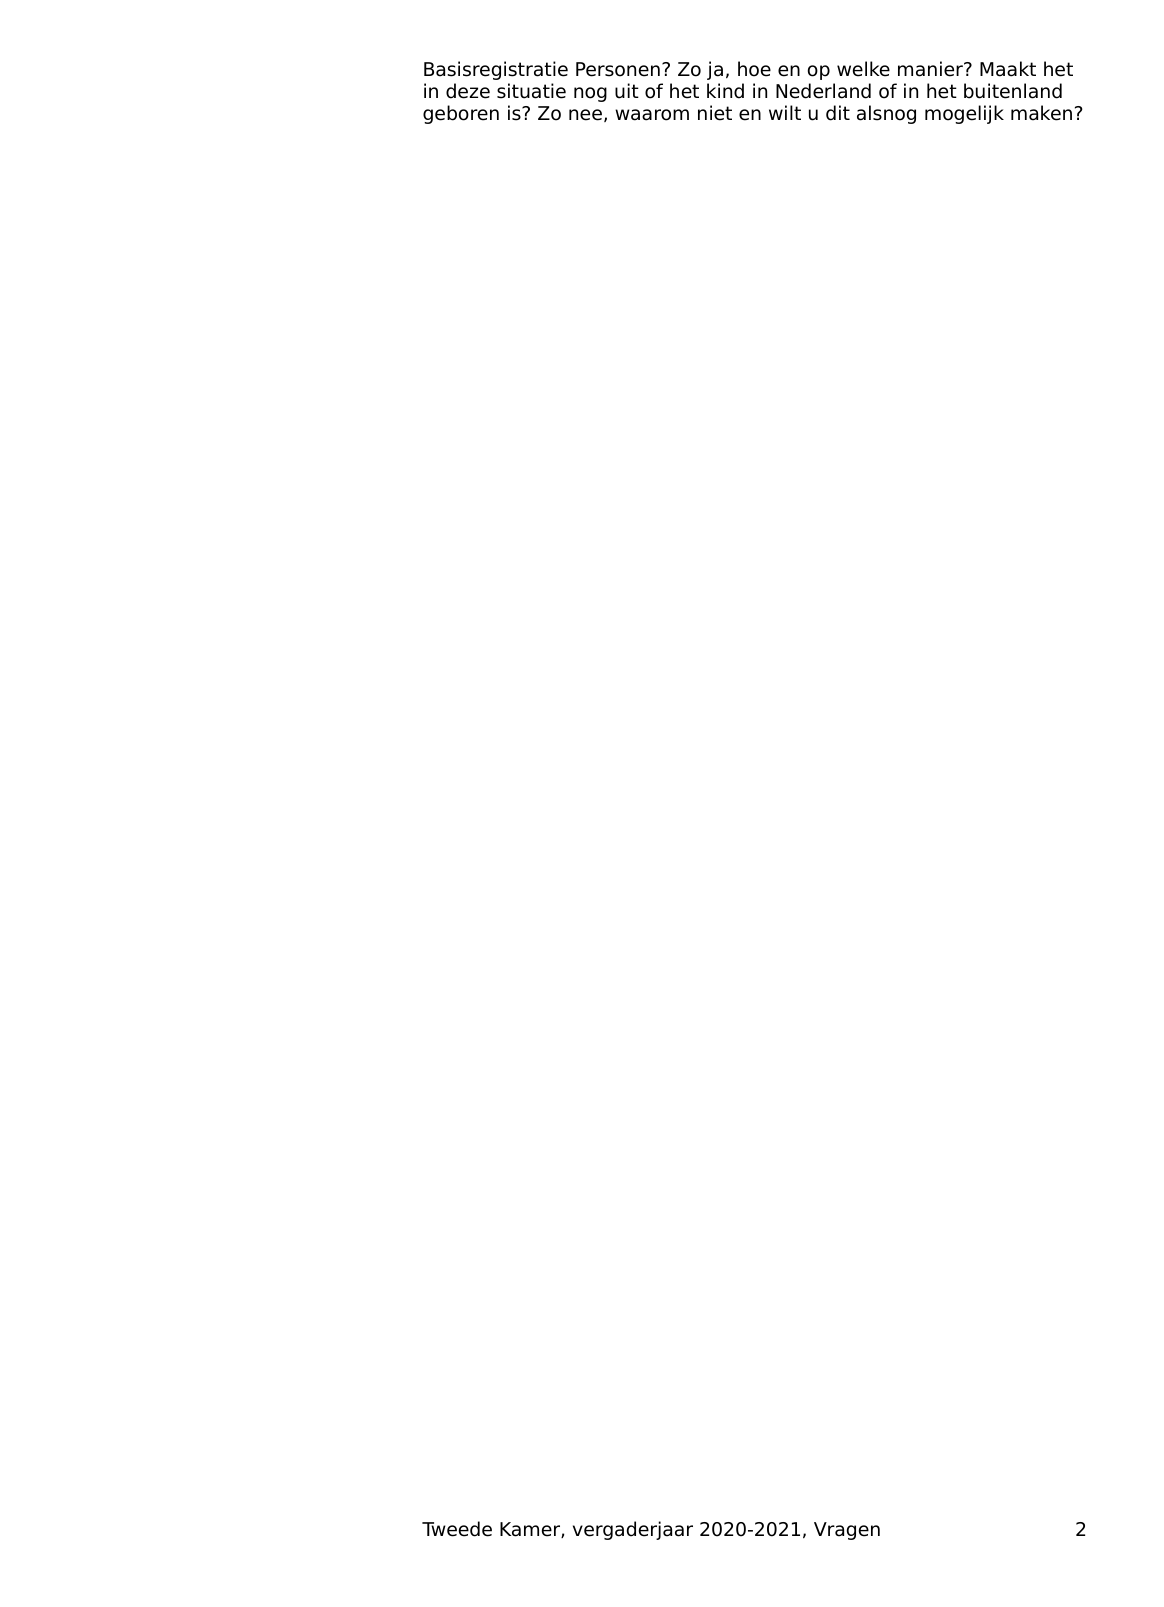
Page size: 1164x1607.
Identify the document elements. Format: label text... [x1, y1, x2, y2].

text Basisregistratie Personen? Zo ja, hoe en op welke manier? Maakt het in deze situatie nog uit of het kind in Nederland of in het buitenland geboren is? Zo nee, waarom niet en wilt u dit alsnog mogelijk maken? [422, 59, 1087, 125]
